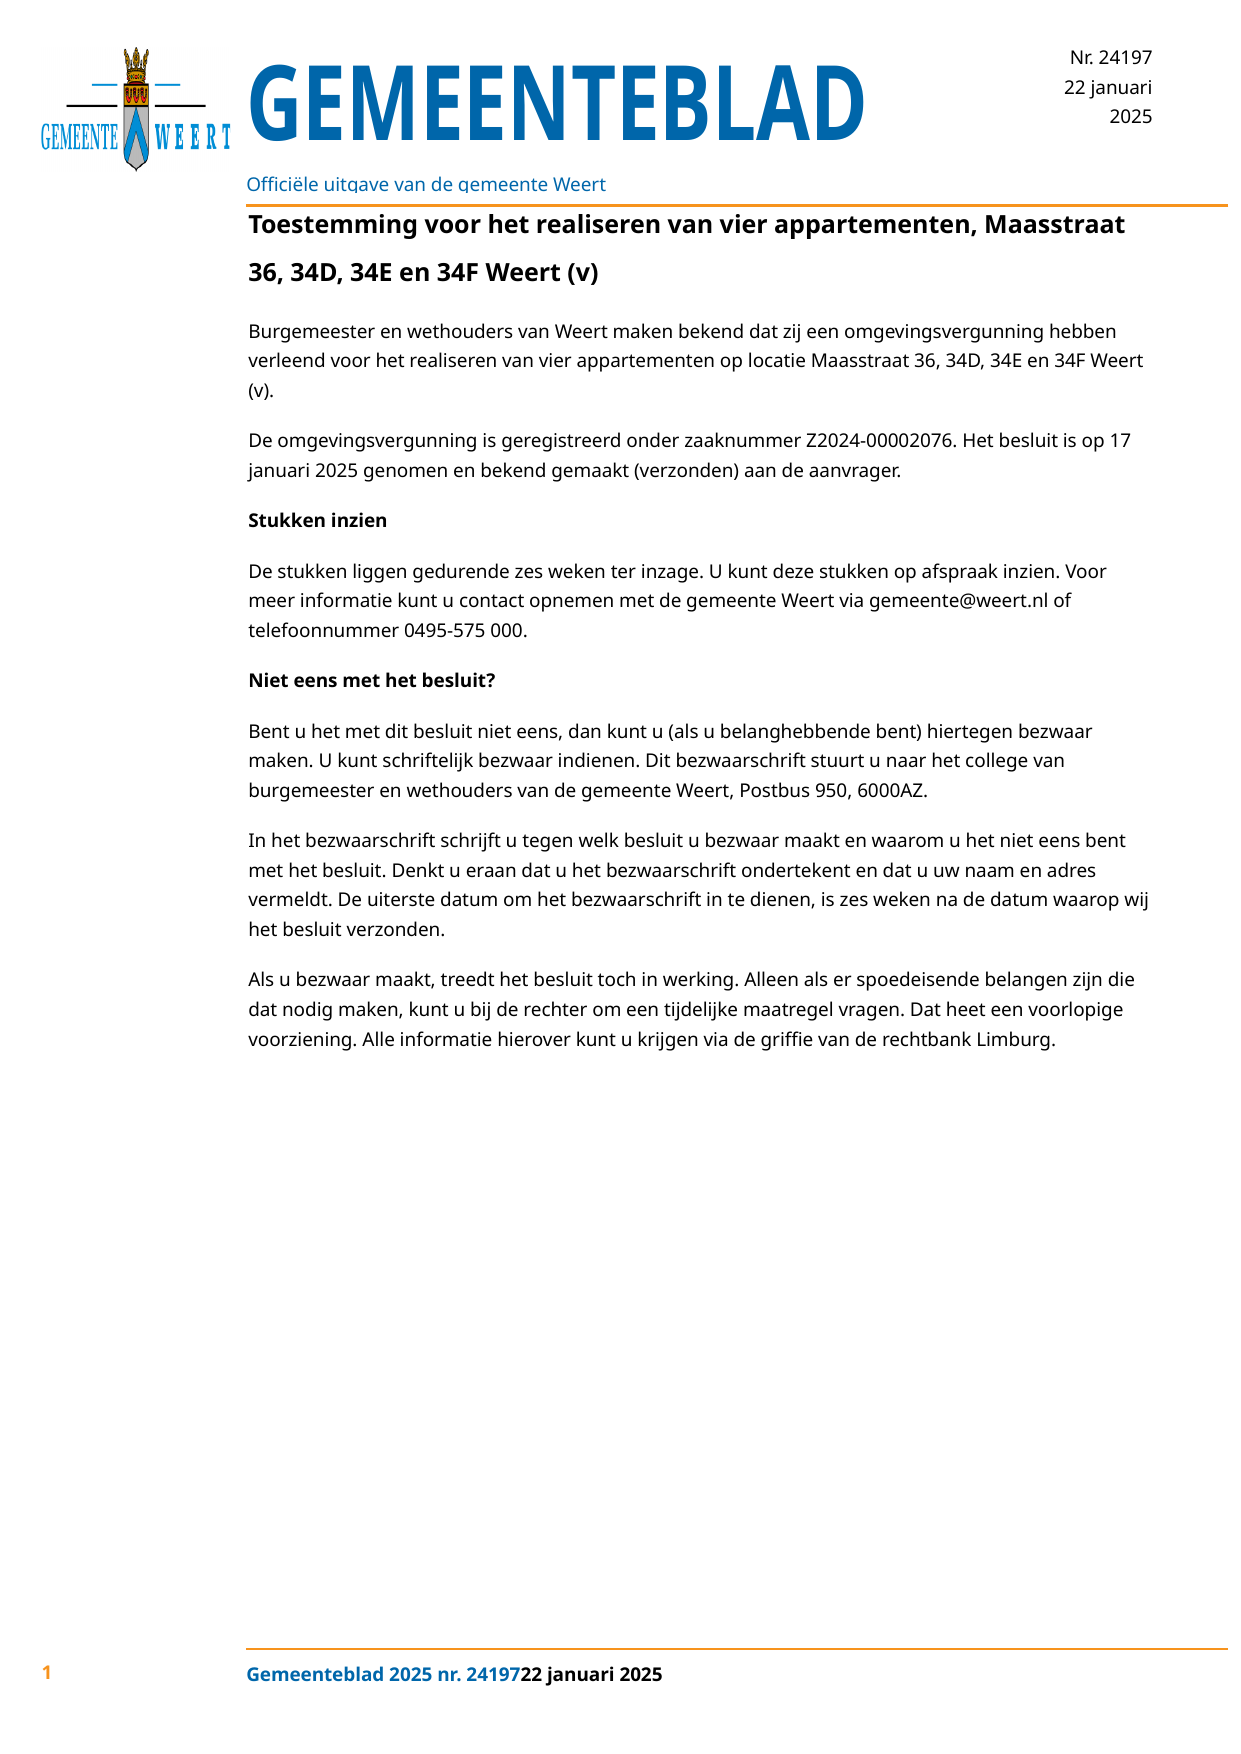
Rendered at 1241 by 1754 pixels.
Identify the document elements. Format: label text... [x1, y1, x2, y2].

picture [41, 47, 231, 172]
text Burgemeester en wethouders van Weert maken bekend dat zij een omgevingsvergunning hebben verleend voor het realiseren van vier appartementen op locatie Maasstraat 36, 34D, 34E en 34F Weert (v). [248, 318, 1152, 403]
text In het bezwaarschrift schrijft u tegen welk besluit u bezwaar maakt en waarom u het niet eens bent met het besluit. Denkt u eraan dat u het bezwaarschrift ondertekent en dat u uw naam en adres vermeldt. De uiterste datum om het bezwaarschrift in te dienen, is zes weken na de datum waarop wij het besluit verzonden. [248, 827, 1152, 942]
text Toestemming voor het realiseren van vier appartementen, Maasstraat 36, 34D, 34E en 34F Weert (v) [248, 207, 1152, 288]
text Stukken inzien [248, 507, 1152, 533]
text Bent u het met dit besluit niet eens, dan kunt u (als u belanghebbende bent) hiertegen bezwaar maken. U kunt schriftelijk bezwaar indienen. Dit bezwaarschrift stuurt u naar het college van burgemeester en wethouders van de gemeente Weert, Postbus 950, 6000AZ. [248, 718, 1152, 803]
text Als u bezwaar maakt, treedt het besluit toch in werking. Alleen als er spoedeisende belangen zijn die dat nodig maken, kunt u bij de rechter om een tijdelijke maatregel vragen. Dat heet een voorlopige voorziening. Alle informatie hierover kunt u krijgen via de griffie van de rechtbank Limburg. [248, 967, 1152, 1052]
text De stukken liggen gedurende zes weken ter inzage. U kunt deze stukken op afspraak inzien. Voor meer informatie kunt u contact opnemen met de gemeente Weert via gemeente@weert.nl of telefoonnummer 0495-575 000. [248, 558, 1152, 643]
text Niet eens met het besluit? [248, 667, 1152, 693]
text De omgevingsvergunning is geregistreerd onder zaaknummer Z2024-00002076. Het besluit is op 17 januari 2025 genomen en bekend gemaakt (verzonden) aan de aanvrager. [248, 427, 1152, 483]
